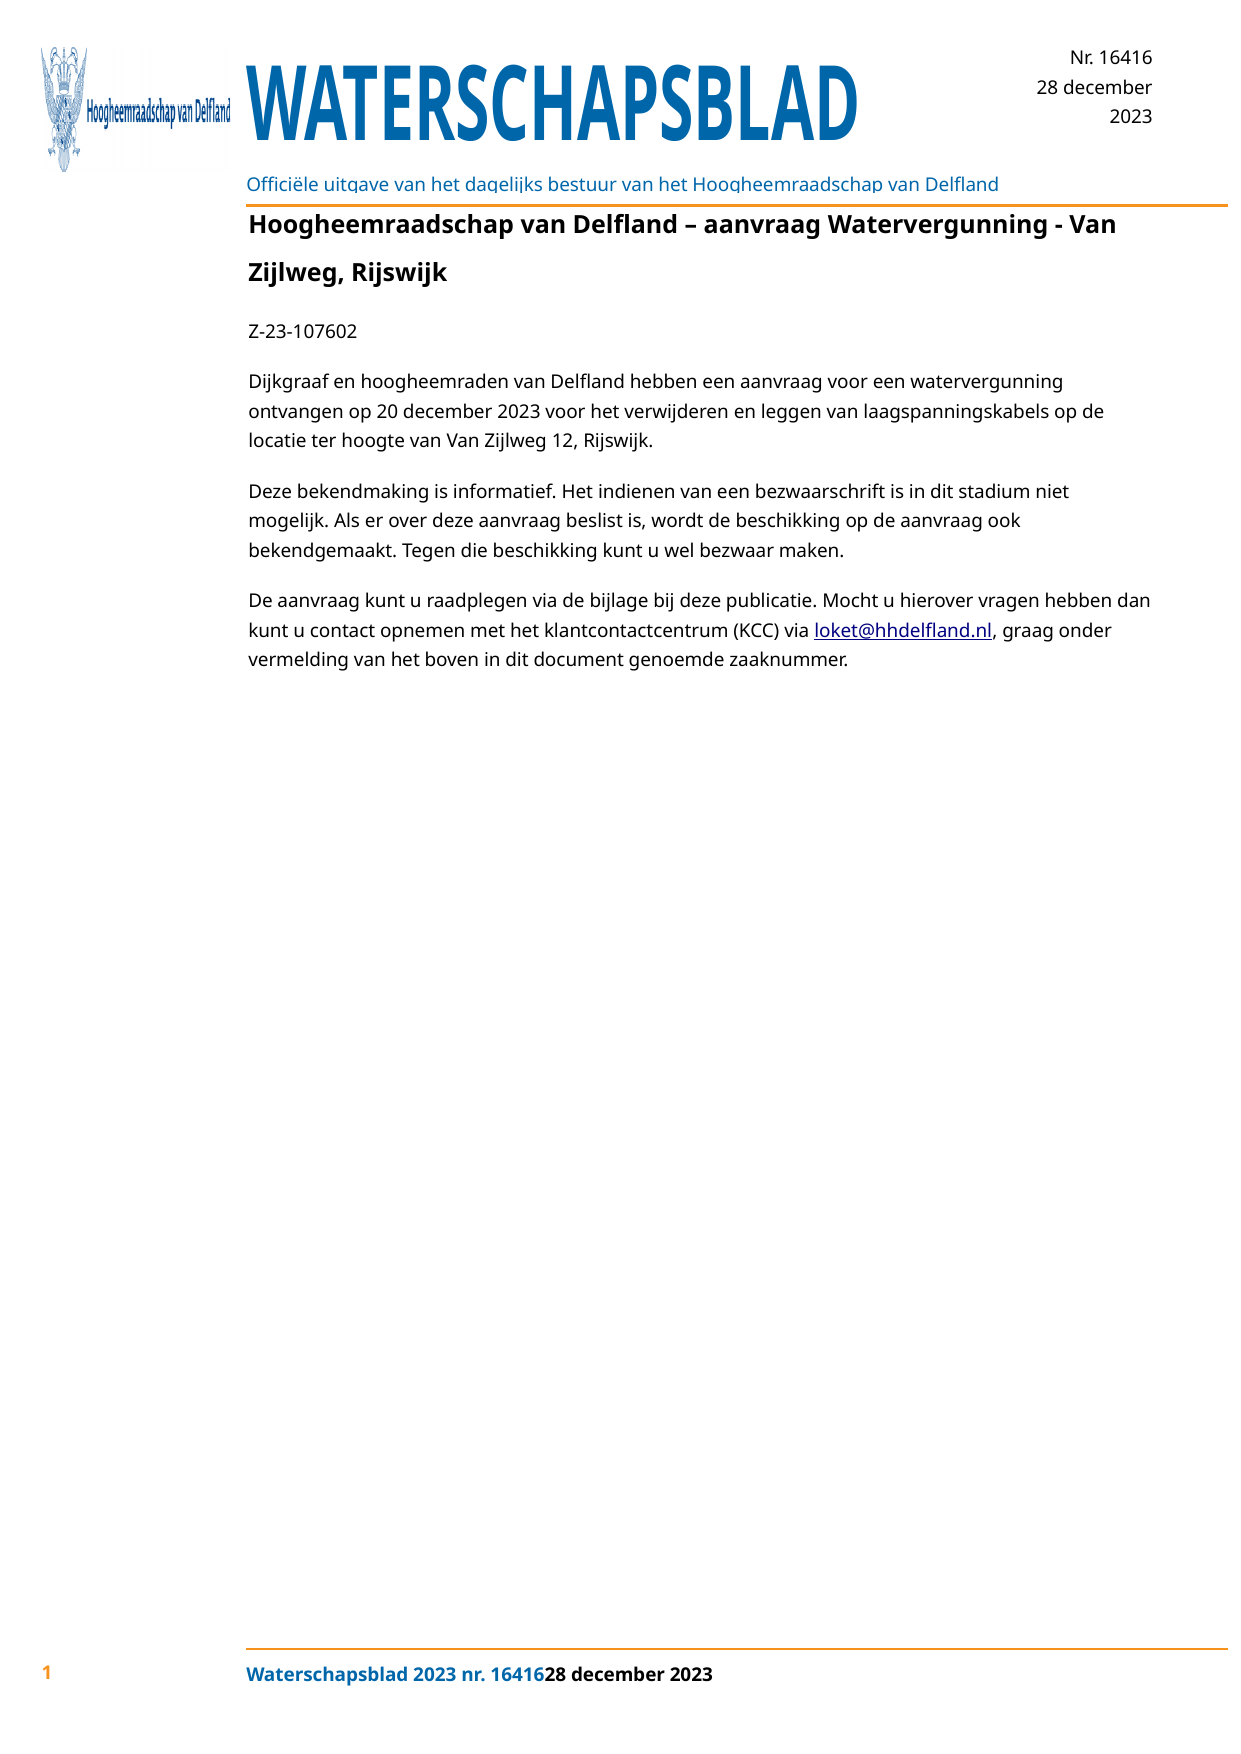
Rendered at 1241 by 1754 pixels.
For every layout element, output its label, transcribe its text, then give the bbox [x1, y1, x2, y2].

text Z-23-107602 [248, 318, 1152, 344]
text Dijkgraaf en hoogheemraden van Delfland hebben een aanvraag voor een watervergunning ontvangen op 20 december 2023 voor het verwijderen en leggen van laagspanningskabels op de locatie ter hoogte van Van Zijlweg 12, Rijswijk. [248, 368, 1152, 453]
picture [41, 47, 231, 172]
text Hoogheemraadschap van Delfland – aanvraag Watervergunning - Van Zijlweg, Rijswijk [248, 207, 1152, 288]
text Deze bekendmaking is informatief. Het indienen van een bezwaarschrift is in dit stadium niet mogelijk. Als er over deze aanvraag beslist is, wordt de beschikking op de aanvraag ook bekendgemaakt. Tegen die beschikking kunt u wel bezwaar maken. [248, 478, 1152, 563]
text De aanvraag kunt u raadplegen via de bijlage bij deze publicatie. Mocht u hierover vragen hebben dan kunt u contact opnemen met het klantcontactcentrum (KCC) via loket@hhdelfland.nl, graag onder vermelding van het boven in dit document genoemde zaaknummer. [248, 587, 1152, 672]
